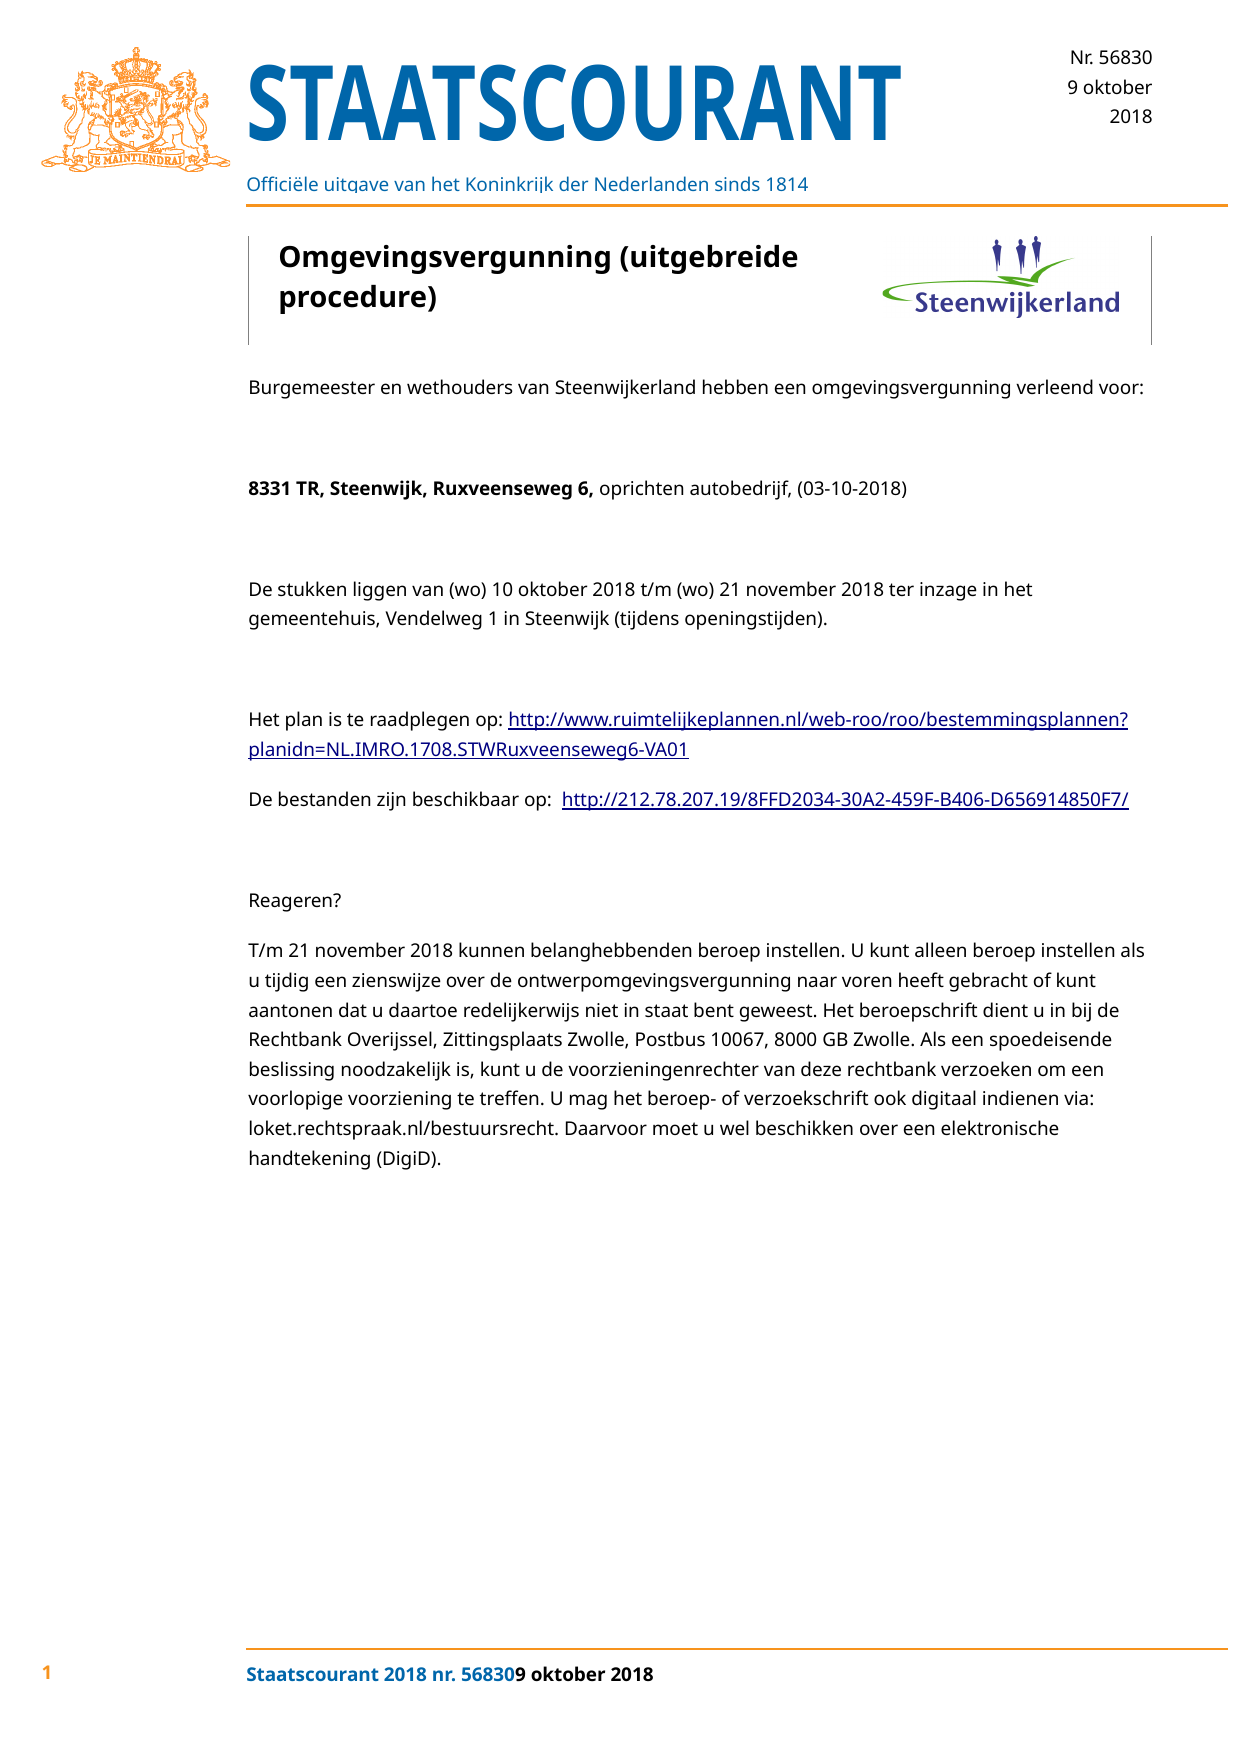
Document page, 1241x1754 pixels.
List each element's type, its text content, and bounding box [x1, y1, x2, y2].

text Burgemeester en wethouders van Steenwijkerland hebben een omgevingsvergunning verleend voor: [248, 374, 1152, 400]
picture [882, 236, 1119, 318]
text 8331 TR, Steenwijk, Ruxveenseweg 6, oprichten autobedrijf, (03-10-2018) [248, 475, 1152, 501]
picture [41, 47, 231, 172]
text Het plan is te raadplegen op: http://www.ruimtelijkeplannen.nl/web-roo/roo/bestemmingsplannen?planidn=NL.IMRO.1708.STWRuxveenseweg6-VA01 [248, 706, 1152, 762]
text De bestanden zijn beschikbaar op: http://212.78.207.19/8FFD2034-30A2-459F-B406-D656914850F7/ [248, 786, 1152, 812]
table_header [850, 236, 1151, 345]
table_header Omgevingsvergunning (uitgebreide procedure) [249, 236, 850, 345]
text T/m 21 november 2018 kunnen belanghebbenden beroep instellen. U kunt alleen beroep instellen als u tijdig een zienswijze over de ontwerpomgevingsvergunning naar voren heeft gebracht of kunt aantonen dat u daartoe redelijkerwijs niet in staat bent geweest. Het beroepschrift dient u in bij de Rechtbank Overijssel, Zittingsplaats Zwolle, Postbus 10067, 8000 GB Zwolle. Als een spoedeisende beslissing noodzakelijk is, kunt u de voorzieningenrechter van deze rechtbank verzoeken om een voorlopige voorziening te treffen. U mag het beroep- of verzoekschrift ook digitaal indienen via: loket.rechtspraak.nl/bestuursrecht. Daarvoor moet u wel beschikken over een elektronische handtekening (DigiD). [248, 938, 1152, 1170]
text De stukken liggen van (wo) 10 oktober 2018 t/m (wo) 21 november 2018 ter inzage in het gemeentehuis, Vendelweg 1 in Steenwijk (tijdens openingstijden). [248, 576, 1152, 631]
text Reageren? [248, 887, 1152, 913]
